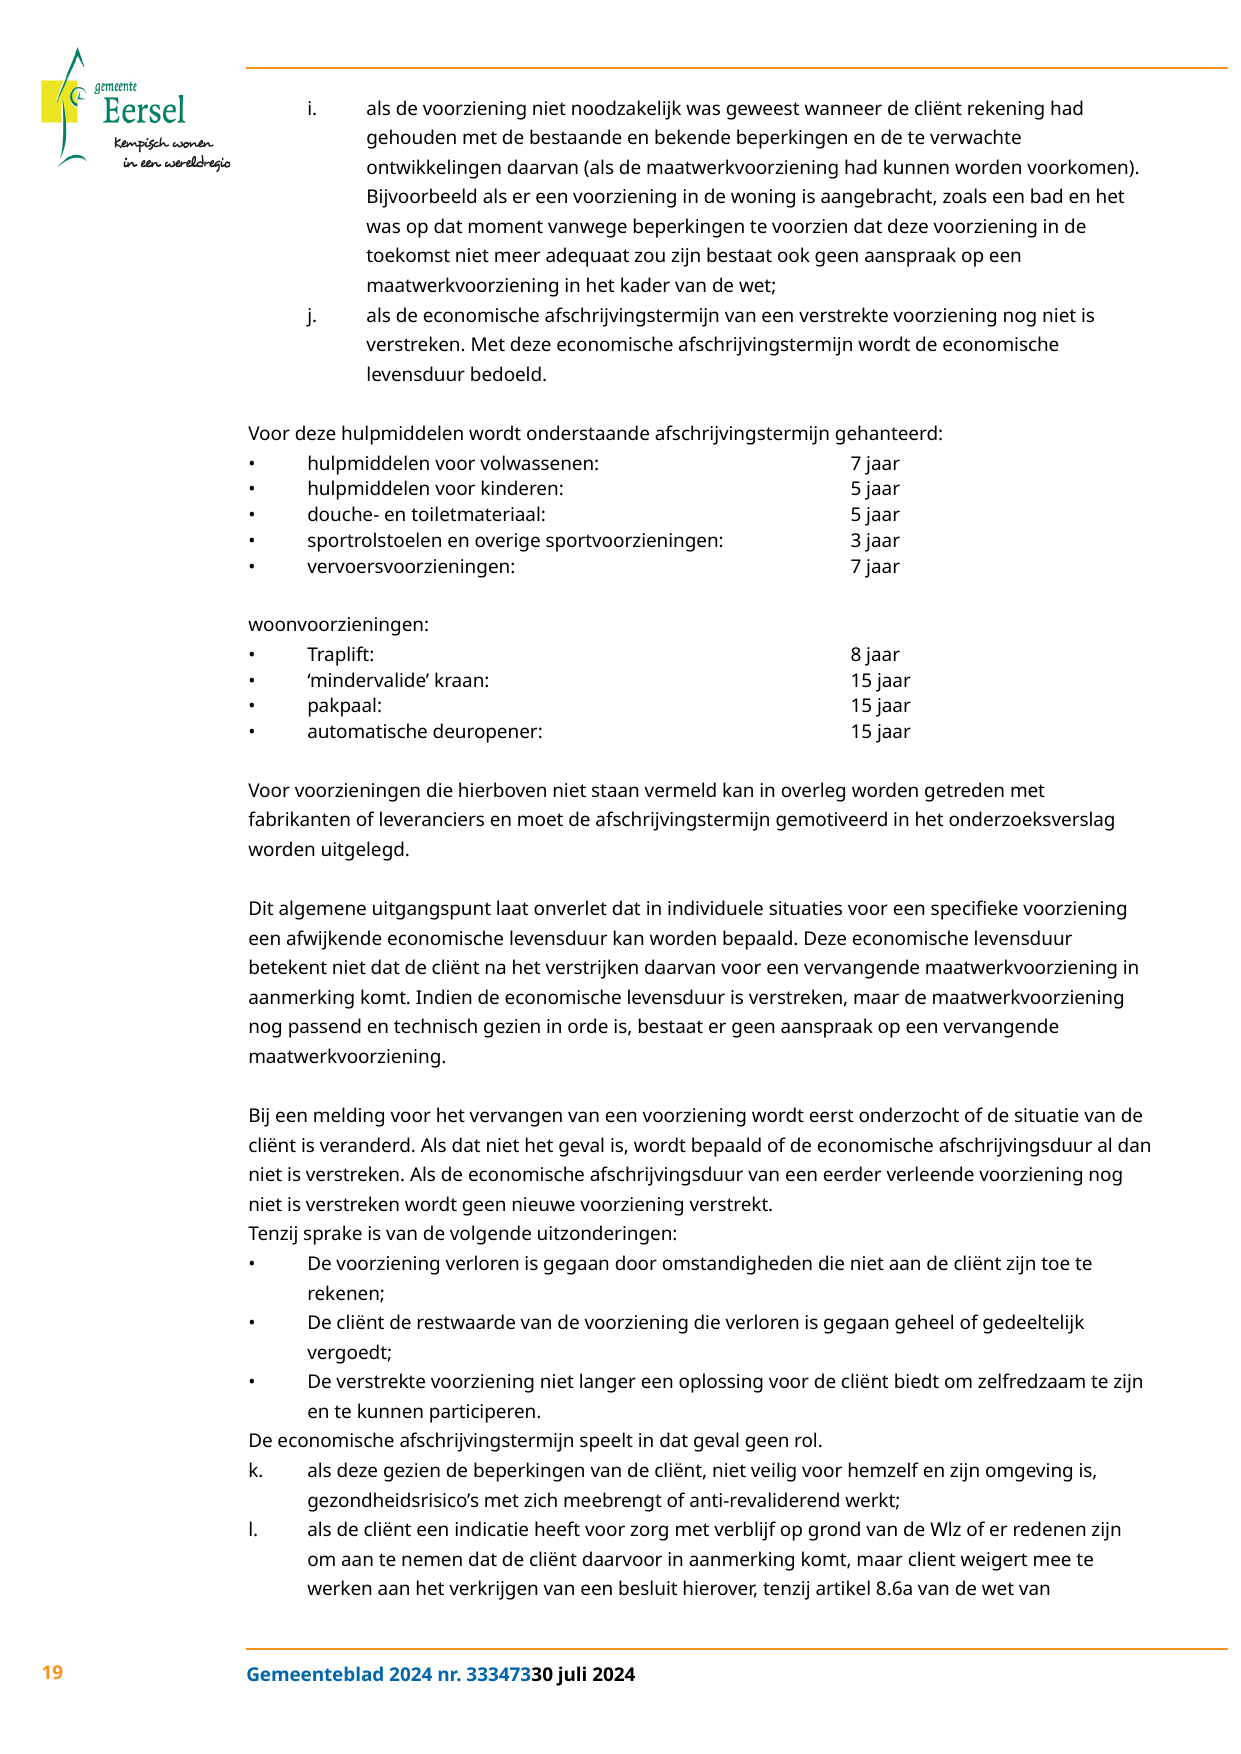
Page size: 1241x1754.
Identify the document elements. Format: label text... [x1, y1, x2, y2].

table_cell 15 jaar [850, 693, 1152, 718]
text Bij een melding voor het vervangen van een voorziening wordt eerst onderzocht of de situatie van de cliënt is veranderd. Als dat niet het geval is, wordt bepaald of de economische afschrijvingsduur al dan niet is verstreken. Als de economische afschrijvingsduur van een eerder verleende voorziening nog niet is verstreken wordt geen nieuwe voorziening verstrekt. [248, 1102, 1152, 1217]
list als deze gezien de beperkingen van de cliënt, niet veilig voor hemzelf en zijn omgeving is, gezondheidsrisico’s met zich meebrengt of anti-revaliderend werkt; [248, 1457, 1152, 1512]
table_cell 5 jaar [850, 476, 1152, 501]
text Tenzij sprake is van de volgende uitzonderingen: [248, 1221, 1152, 1246]
table_header 8 jaar [850, 641, 1152, 667]
list De voorziening verloren is gegaan door omstandigheden die niet aan de cliënt zijn toe te rekenen; [248, 1250, 1152, 1305]
table_header Traplift: [248, 641, 850, 667]
table_cell 15 jaar [850, 667, 1152, 692]
text Dit algemene uitgangspunt laat onverlet dat in individuele situaties voor een specifieke voorziening een afwijkende economische levensduur kan worden bepaald. Deze economische levensduur betekent niet dat de cliënt na het verstrijken daarvan voor een vervangende maatwerkvoorziening in aanmerking komt. Indien de economische levensduur is verstreken, maar de maatwerkvoorziening nog passend en technisch gezien in orde is, bestaat er geen aanspraak op een vervangende maatwerkvoorziening. [248, 895, 1152, 1069]
table_cell pakpaal: [248, 693, 850, 718]
table_header 7 jaar [850, 450, 1152, 476]
table_cell 3 jaar [850, 527, 1152, 553]
table_cell automatische deuropener: [248, 718, 850, 744]
list als de voorziening niet noodzakelijk was geweest wanneer de cliënt rekening had gehouden met de bestaande en bekende beperkingen en de te verwachte ontwikkelingen daarvan (als de maatwerkvoorziening had kunnen worden voorkomen). Bijvoorbeeld als er een voorziening in de woning is aangebracht, zoals een bad en het was op dat moment vanwege beperkingen te voorzien dat deze voorziening in de toekomst niet meer adequaat zou zijn bestaat ook geen aanspraak op een maatwerkvoorziening in het kader van de wet; [307, 95, 1152, 298]
list als de economische afschrijvingstermijn van een verstrekte voorziening nog niet is verstreken. Met deze economische afschrijvingstermijn wordt de economische levensduur bedoeld. [307, 302, 1152, 387]
list De cliënt de restwaarde van de voorziening die verloren is gegaan geheel of gedeeltelijk vergoedt; [248, 1309, 1152, 1364]
picture [41, 47, 231, 172]
table_cell sportrolstoelen en overige sportvoorzieningen: [248, 527, 850, 553]
text woonvoorzieningen: [248, 611, 1152, 637]
text De economische afschrijvingstermijn speelt in dat geval geen rol. [248, 1428, 1152, 1453]
table_cell ‘mindervalide’ kraan: [248, 667, 850, 692]
text Voor voorzieningen die hierboven niet staan vermeld kan in overleg worden getreden met fabrikanten of leveranciers en moet de afschrijvingstermijn gemotiveerd in het onderzoeksverslag worden uitgelegd. [248, 777, 1152, 862]
table_header hulpmiddelen voor volwassenen: [248, 450, 850, 476]
list De verstrekte voorziening niet langer een oplossing voor de cliënt biedt om zelfredzaam te zijn en te kunnen participeren. [248, 1368, 1152, 1424]
table_cell 5 jaar [850, 501, 1152, 527]
text Voor deze hulpmiddelen wordt onderstaande afschrijvingstermijn gehanteerd: [248, 420, 1152, 446]
table_cell vervoersvoorzieningen: [248, 553, 850, 578]
table_cell 7 jaar [850, 553, 1152, 578]
table_cell douche- en toiletmateriaal: [248, 501, 850, 527]
list als de cliënt een indicatie heeft voor zorg met verblijf op grond van de Wlz of er redenen zijn om aan te nemen dat de cliënt daarvoor in aanmerking komt, maar client weigert mee te werken aan het verkrijgen van een besluit hierover, tenzij artikel 8.6a van de wet van [248, 1516, 1152, 1601]
table_cell hulpmiddelen voor kinderen: [248, 476, 850, 501]
table_cell 15 jaar [850, 718, 1152, 744]
